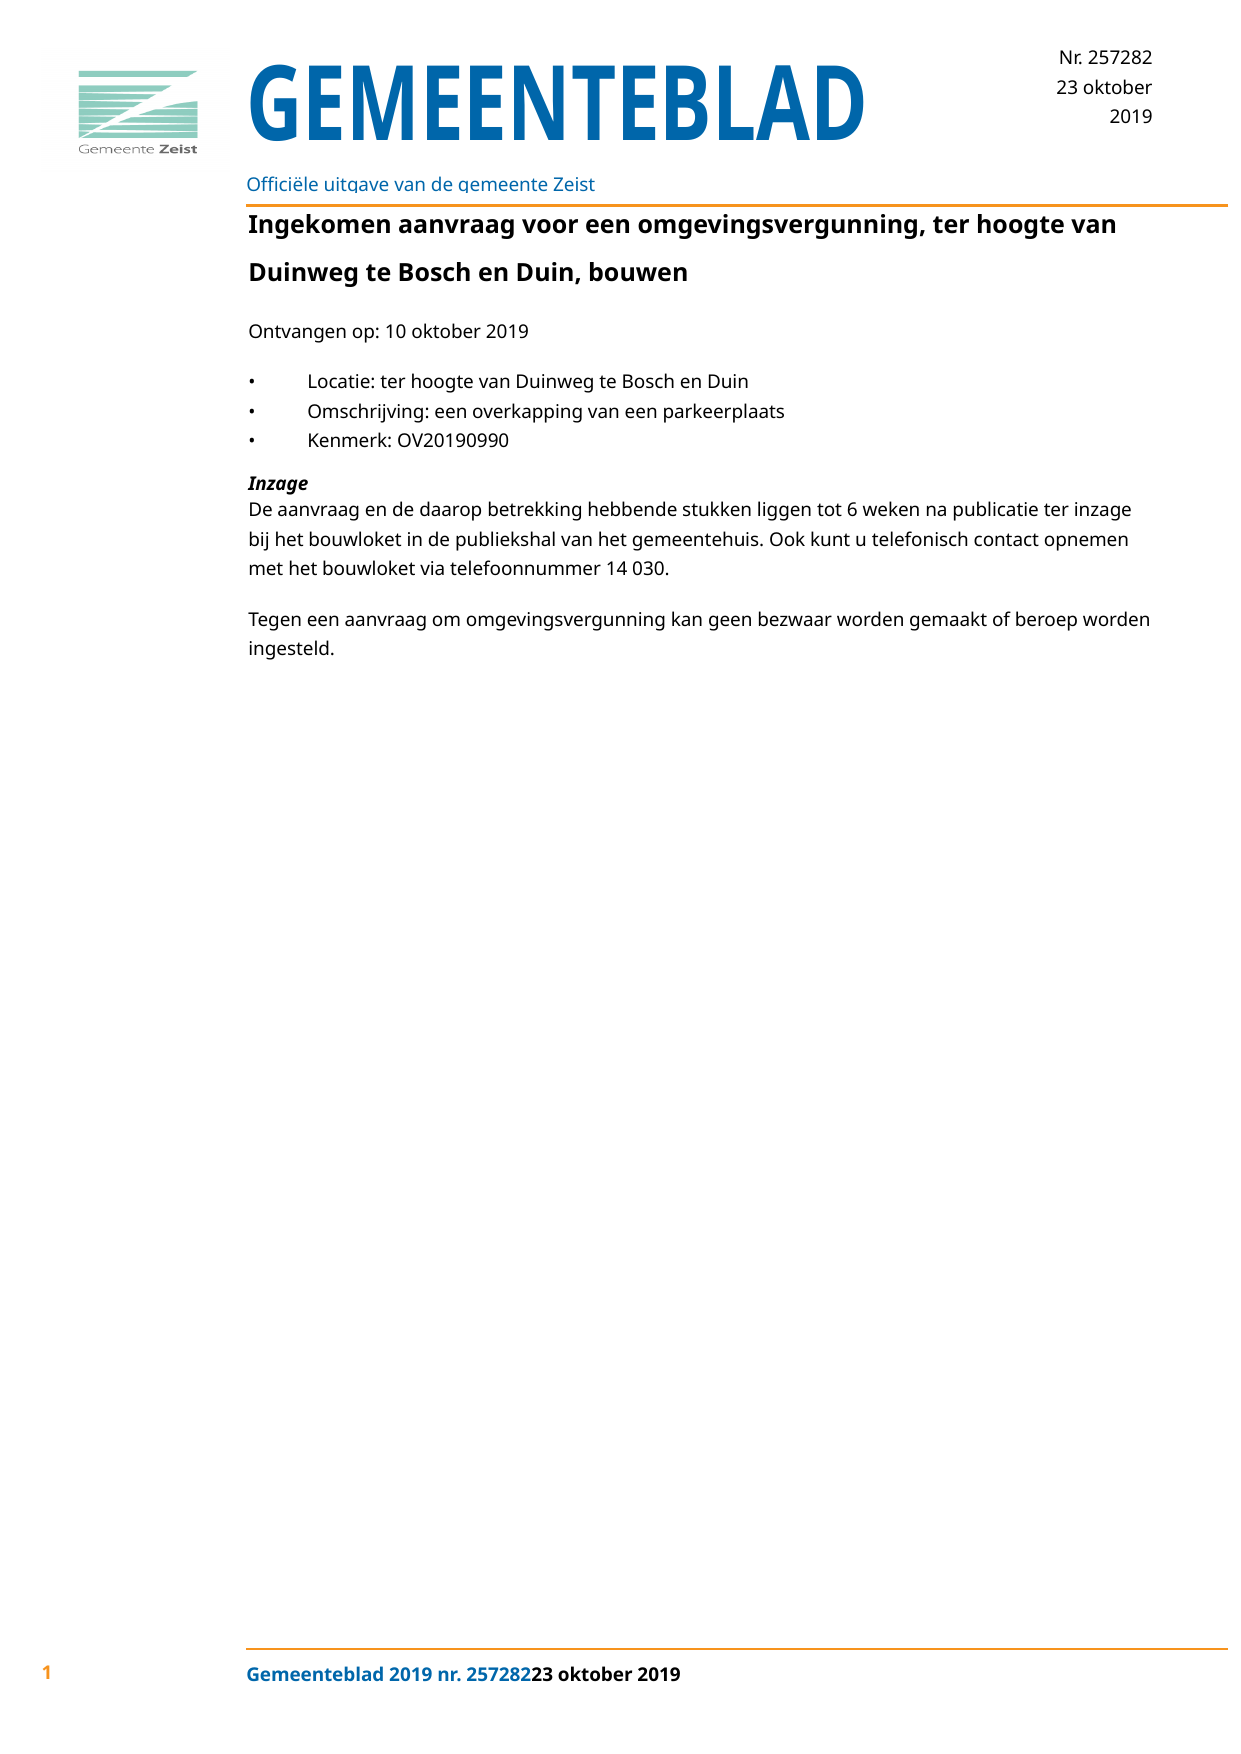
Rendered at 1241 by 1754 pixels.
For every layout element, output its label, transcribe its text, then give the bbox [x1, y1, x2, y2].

text De aanvraag en de daarop betrekking hebbende stukken liggen tot 6 weken na publicatie ter inzage bij het bouwloket in de publiekshal van het gemeentehuis. Ook kunt u telefonisch contact opnemen met het bouwloket via telefoonnummer 14 030. [248, 496, 1152, 581]
picture [41, 47, 231, 172]
list Locatie: ter hoogte van Duinweg te Bosch en Duin [248, 368, 1152, 394]
text Ontvangen op: 10 oktober 2019 [248, 318, 1152, 344]
list Omschrijving: een overkapping van een parkeerplaats [248, 398, 1152, 424]
text Ingekomen aanvraag voor een omgevingsvergunning, ter hoogte van Duinweg te Bosch en Duin, bouwen [248, 207, 1152, 288]
list Kenmerk: OV20190990 [248, 427, 1152, 453]
text Inzage [248, 471, 1152, 496]
text Tegen een aanvraag om omgevingsvergunning kan geen bezwaar worden gemaakt of beroep worden ingesteld. [248, 606, 1152, 661]
